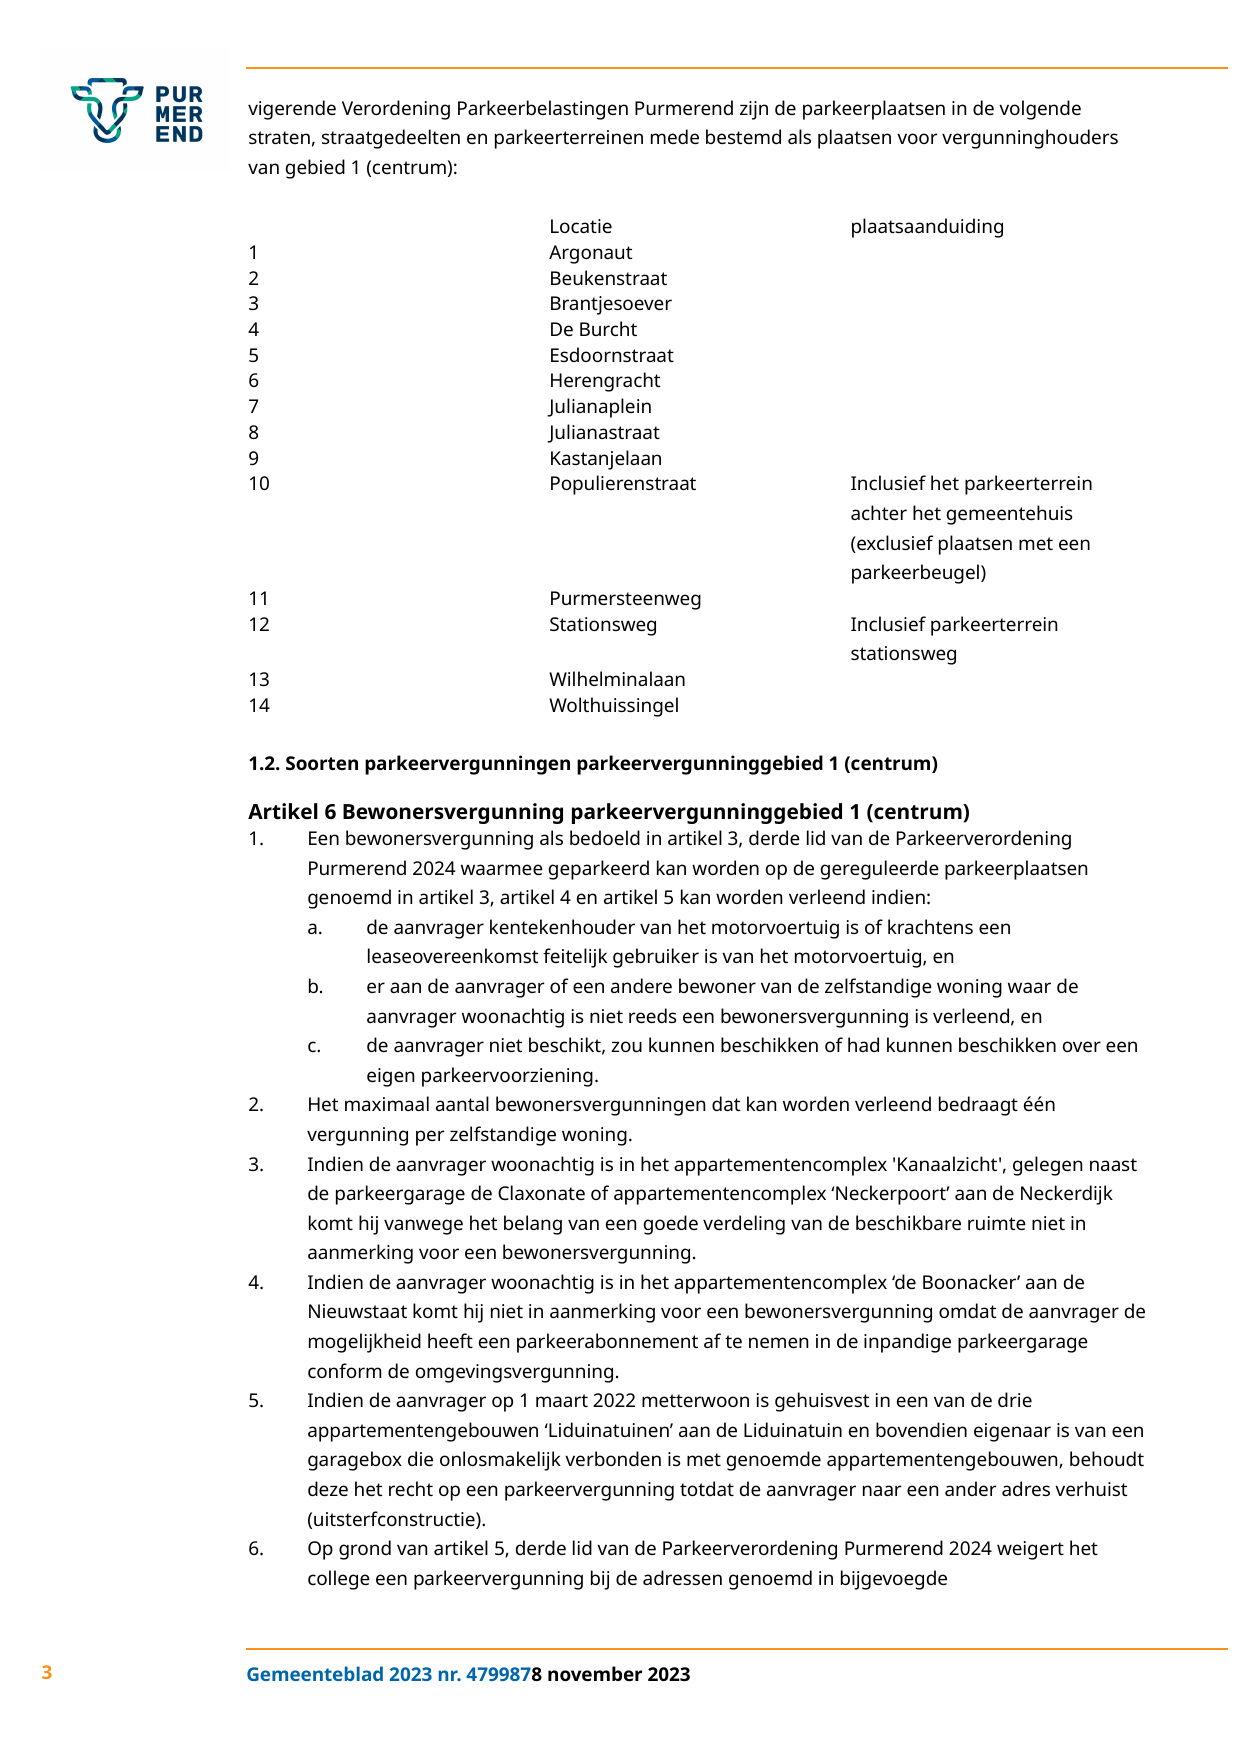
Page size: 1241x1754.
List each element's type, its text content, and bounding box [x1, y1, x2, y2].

table_cell Julianaplein [549, 393, 850, 419]
table_cell [850, 368, 1152, 393]
table_cell 14 [248, 692, 549, 717]
table_cell De Burcht [549, 316, 850, 342]
table_header plaatsaanduiding [850, 213, 1152, 239]
table_cell [850, 585, 1152, 611]
list de aanvrager niet beschikt, zou kunnen beschikken of had kunnen beschikken over een eigen parkeervoorziening. [307, 1032, 1152, 1088]
list Indien de aanvrager op 1 maart 2022 metterwoon is gehuisvest in een van de drie appartementengebouwen ‘Liduinatuinen’ aan de Liduinatuin en bovendien eigenaar is van een garagebox die onlosmakelijk verbonden is met genoemde appartementengebouwen, behoudt deze het recht op een parkeervergunning totdat de aanvrager naar een ander adres verhuist (uitsterfconstructie). [248, 1387, 1152, 1531]
table_cell 12 [248, 611, 549, 666]
list Indien de aanvrager woonachtig is in het appartementencomplex ‘de Boonacker’ aan de Nieuwstaat komt hij niet in aanmerking voor een bewonersvergunning omdat de aanvrager de mogelijkheid heeft een parkeerabonnement af te nemen in de inpandige parkeergarage conform de omgevingsvergunning. [248, 1269, 1152, 1383]
table_header [248, 213, 549, 239]
table_cell 5 [248, 342, 549, 368]
table_cell [850, 445, 1152, 471]
table_cell Wolthuissingel [549, 692, 850, 717]
table_cell Argonaut [549, 239, 850, 265]
table_cell Populierenstraat [549, 471, 850, 585]
table_cell 2 [248, 265, 549, 290]
table_cell Inclusief parkeerterrein stationsweg [850, 611, 1152, 666]
table_cell Julianastraat [549, 419, 850, 445]
table_cell Kastanjelaan [549, 445, 850, 471]
table_cell 6 [248, 368, 549, 393]
list Op grond van artikel 5, derde lid van de Parkeerverordening Purmerend 2024 weigert het college een parkeervergunning bij de adressen genoemd in bijgevoegde [248, 1535, 1152, 1591]
table_cell 3 [248, 290, 549, 316]
table_cell 10 [248, 471, 549, 585]
table_cell Herengracht [549, 368, 850, 393]
table_cell Brantjesoever [549, 290, 850, 316]
list Het maximaal aantal bewonersvergunningen dat kan worden verleend bedraagt één vergunning per zelfstandige woning. [248, 1092, 1152, 1147]
table_cell Purmersteenweg [549, 585, 850, 611]
table_cell [850, 393, 1152, 419]
table_cell 1 [248, 239, 549, 265]
table_cell Inclusief het parkeerterrein achter het gemeentehuis (exclusief plaatsen met een parkeerbeugel) [850, 471, 1152, 585]
table_cell Wilhelminalaan [549, 666, 850, 692]
table_cell 9 [248, 445, 549, 471]
table_cell 8 [248, 419, 549, 445]
table_cell 13 [248, 666, 549, 692]
list er aan de aanvrager of een andere bewoner van de zelfstandige woning waar de aanvrager woonachtig is niet reeds een bewonersvergunning is verleend, en [307, 973, 1152, 1028]
table_cell [850, 419, 1152, 445]
table_cell 7 [248, 393, 549, 419]
picture [41, 47, 231, 172]
text 1.2. Soorten parkeervergunningen parkeervergunninggebied 1 (centrum) [248, 750, 1152, 776]
table_cell [850, 342, 1152, 368]
table_cell [850, 692, 1152, 717]
table_cell 11 [248, 585, 549, 611]
list de aanvrager kentekenhouder van het motorvoertuig is of krachtens een leaseovereenkomst feitelijk gebruiker is van het motorvoertuig, en [307, 914, 1152, 969]
table_cell Stationsweg [549, 611, 850, 666]
table_cell [850, 265, 1152, 290]
text Artikel 6 Bewonersvergunning parkeervergunninggebied 1 (centrum) [248, 797, 1152, 825]
table_cell [850, 666, 1152, 692]
list Indien de aanvrager woonachtig is in het appartementencomplex 'Kanaalzicht', gelegen naast de parkeergarage de Claxonate of appartementencomplex ‘Neckerpoort’ aan de Neckerdijk komt hij vanwege het belang van een goede verdeling van de beschikbare ruimte niet in aanmerking voor een bewonersvergunning. [248, 1151, 1152, 1265]
list Een bewonersvergunning als bedoeld in artikel 3, derde lid van de Parkeerverordening Purmerend 2024 waarmee geparkeerd kan worden op de gereguleerde parkeerplaatsen genoemd in artikel 3, artikel 4 en artikel 5 kan worden verleend indien: [248, 825, 1152, 910]
table_cell 4 [248, 316, 549, 342]
table_cell Beukenstraat [549, 265, 850, 290]
table_cell Esdoornstraat [549, 342, 850, 368]
table_cell [850, 290, 1152, 316]
table_cell [850, 239, 1152, 265]
table_header Locatie [549, 213, 850, 239]
text vigerende Verordening Parkeerbelastingen Purmerend zijn de parkeerplaatsen in de volgende straten, straatgedeelten en parkeerterreinen mede bestemd als plaatsen voor vergunninghouders van gebied 1 (centrum): [248, 95, 1152, 180]
table_cell [850, 316, 1152, 342]
